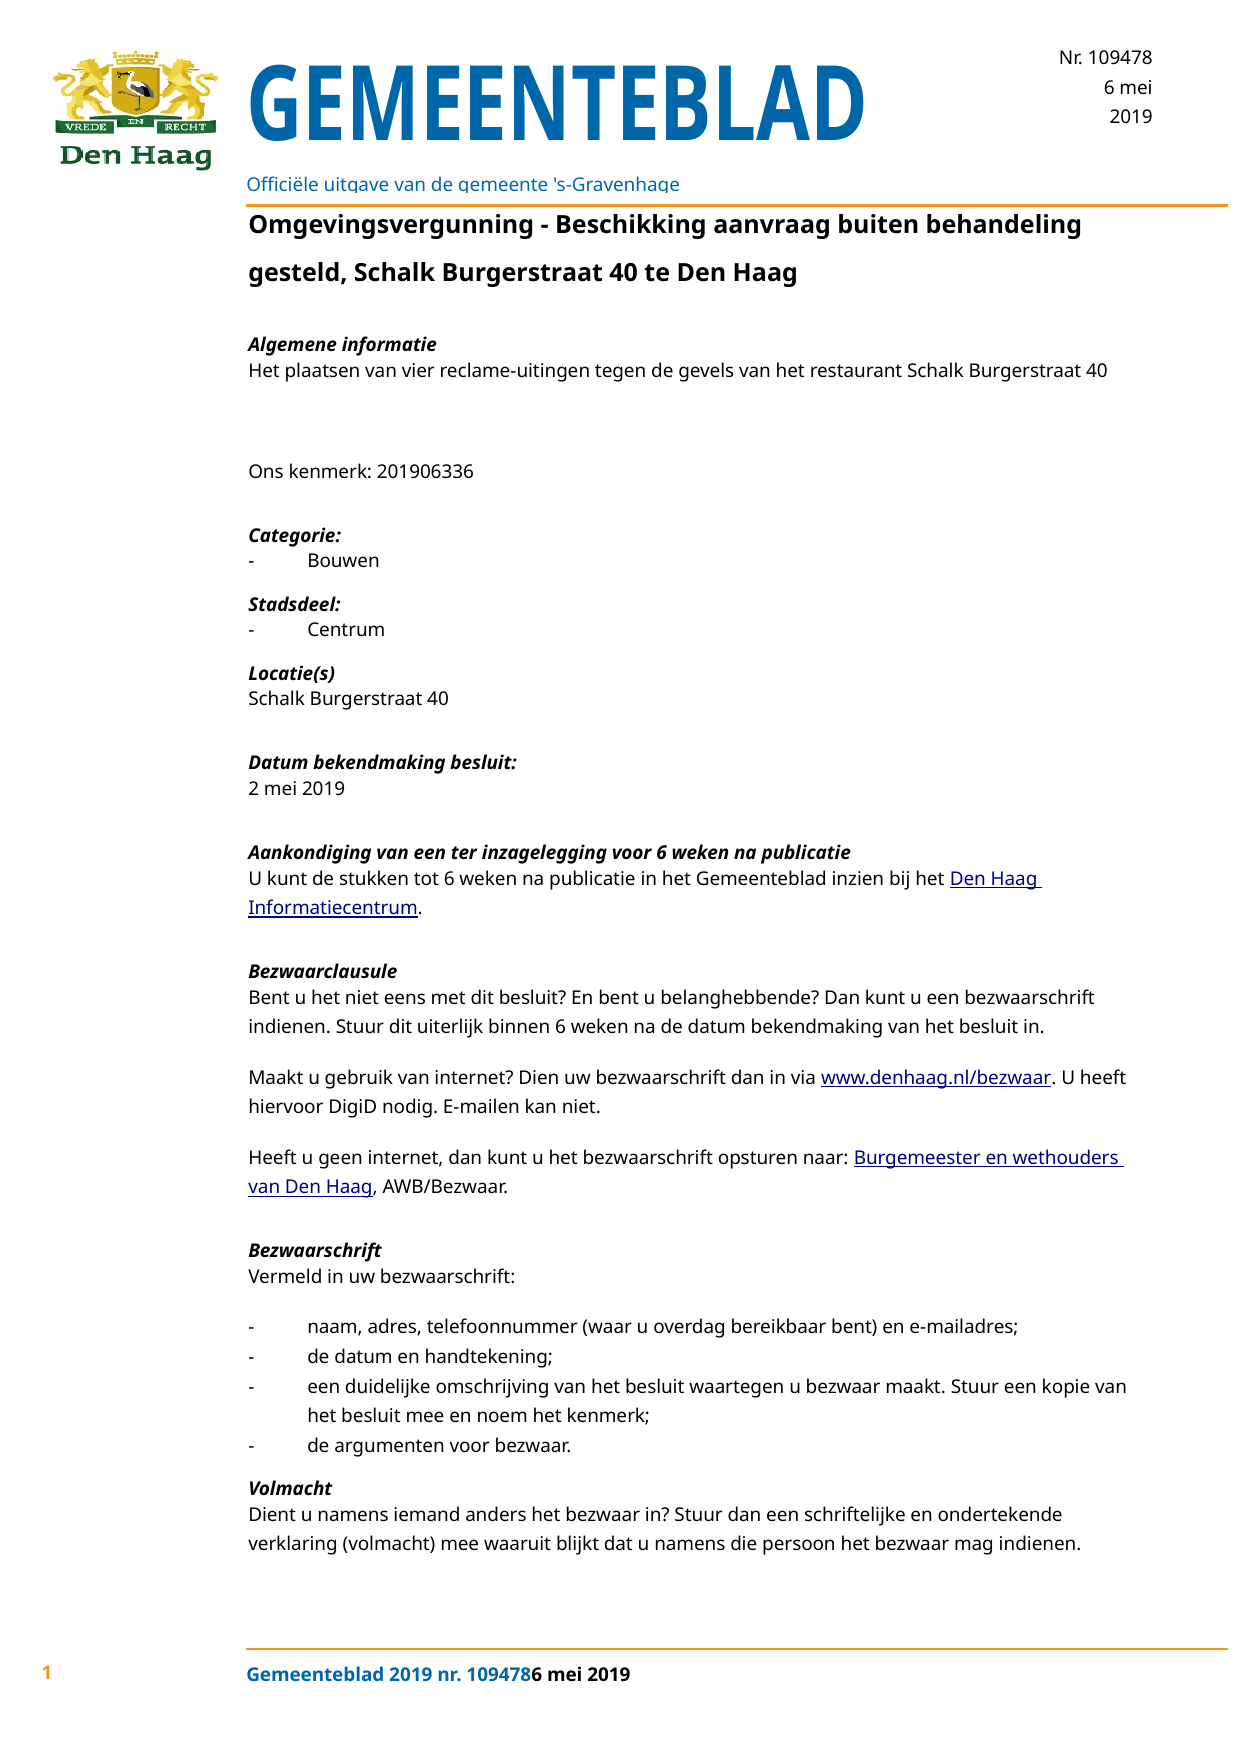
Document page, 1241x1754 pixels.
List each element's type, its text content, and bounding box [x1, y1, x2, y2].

text Stadsdeel: [248, 591, 1152, 617]
text Bezwaarclausule [248, 958, 1152, 984]
text Bezwaarschrift [248, 1238, 1152, 1263]
text Datum bekendmaking besluit: [248, 749, 1152, 775]
text Omgevingsvergunning - Beschikking aanvraag buiten behandeling gesteld, Schalk Burgerstraat 40 te Den Haag [248, 207, 1152, 288]
text Maakt u gebruik van internet? Dien uw bezwaarschrift dan in via www.denhaag.nl/bezwaar. U heeft hiervoor DigiD nodig. E-mailen kan niet. [248, 1064, 1152, 1119]
text Het plaatsen van vier reclame-uitingen tegen de gevels van het restaurant Schalk Burgerstraat 40 [248, 357, 1152, 383]
text Aankondiging van een ter inzagelegging voor 6 weken na publicatie [248, 839, 1152, 865]
text Dient u namens iemand anders het bezwaar in? Stuur dan een schriftelijke en ondertekende verklaring (volmacht) mee waaruit blijkt dat u namens die persoon het bezwaar mag indienen. [248, 1501, 1152, 1556]
list Centrum [248, 617, 1152, 642]
text Volmacht [248, 1475, 1152, 1501]
text Vermeld in uw bezwaarschrift: [248, 1263, 1152, 1289]
text Schalk Burgerstraat 40 [248, 685, 1152, 711]
list de argumenten voor bezwaar. [248, 1432, 1152, 1458]
text Algemene informatie [248, 331, 1152, 357]
text U kunt de stukken tot 6 weken na publicatie in het Gemeenteblad inzien bij het Den Haag Informatiecentrum. [248, 865, 1152, 920]
text Ons kenmerk: 201906336 [248, 458, 1152, 484]
list een duidelijke omschrijving van het besluit waartegen u bezwaar maakt. Stuur een kopie van het besluit mee en noem het kenmerk; [248, 1373, 1152, 1428]
text Heeft u geen internet, dan kunt u het bezwaarschrift opsturen naar: Burgemeester en wethouders van Den Haag, AWB/Bezwaar. [248, 1144, 1152, 1199]
list de datum en handtekening; [248, 1343, 1152, 1369]
text Locatie(s) [248, 660, 1152, 685]
picture [41, 47, 231, 172]
list Bouwen [248, 548, 1152, 573]
list naam, adres, telefoonnummer (waar u overdag bereikbaar bent) en e-mailadres; [248, 1314, 1152, 1339]
text Categorie: [248, 522, 1152, 548]
text Bent u het niet eens met dit besluit? En bent u belanghebbende? Dan kunt u een bezwaarschrift indienen. Stuur dit uiterlijk binnen 6 weken na de datum bekendmaking van het besluit in. [248, 984, 1152, 1039]
text 2 mei 2019 [248, 775, 1152, 801]
